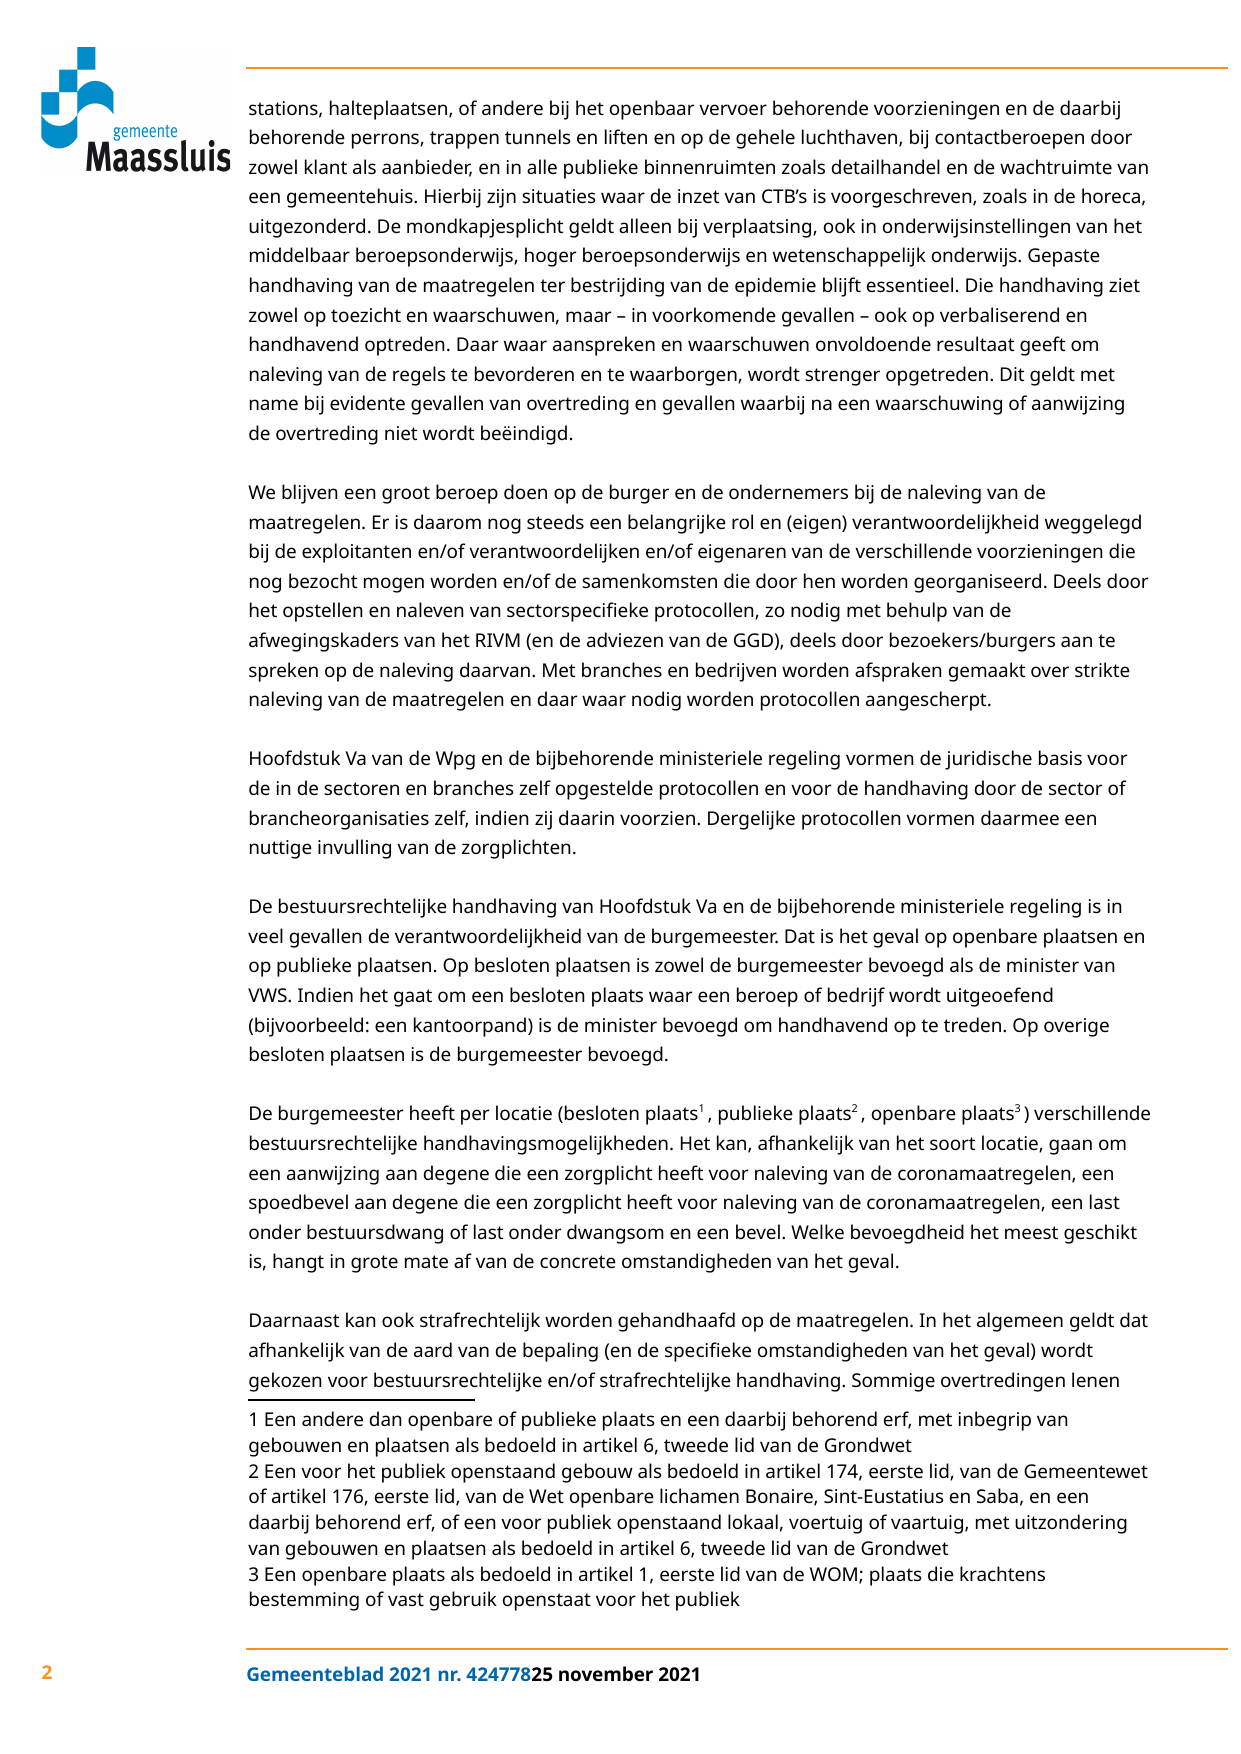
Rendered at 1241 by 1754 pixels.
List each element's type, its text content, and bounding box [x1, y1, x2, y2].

text Daarnaast kan ook strafrechtelijk worden gehandhaafd op de maatregelen. In het algemeen geldt dat afhankelijk van de aard van de bepaling (en de specifieke omstandigheden van het geval) wordt gekozen voor bestuursrechtelijke en/of strafrechtelijke handhaving. Sommige overtredingen lenen [248, 1308, 1152, 1393]
text Een openbare plaats als bedoeld in artikel 1, eerste lid van de WOM; plaats die krachtens bestemming of vast gebruik openstaat voor het publiek [248, 1561, 1152, 1612]
text stations, halteplaatsen, of andere bij het openbaar vervoer behorende voorzieningen en de daarbij behorende perrons, trappen tunnels en liften en op de gehele luchthaven, bij contactberoepen door zowel klant als aanbieder, en in alle publieke binnenruimten zoals detailhandel en de wachtruimte van een gemeentehuis. Hierbij zijn situaties waar de inzet van CTB’s is voorgeschreven, zoals in de horeca, uitgezonderd. De mondkapjesplicht geldt alleen bij verplaatsing, ook in onderwijsinstellingen van het middelbaar beroepsonderwijs, hoger beroepsonderwijs en wetenschappelijk onderwijs. Gepaste handhaving van de maatregelen ter bestrijding van de epidemie blijft essentieel. Die handhaving ziet zowel op toezicht en waarschuwen, maar – in voorkomende gevallen – ook op verbaliserend en handhavend optreden. Daar waar aanspreken en waarschuwen onvoldoende resultaat geeft om naleving van de regels te bevorderen en te waarborgen, wordt strenger opgetreden. Dit geldt met name bij evidente gevallen van overtreding en gevallen waarbij na een waarschuwing of aanwijzing de overtreding niet wordt beëindigd. [248, 95, 1152, 446]
text We blijven een groot beroep doen op de burger en de ondernemers bij de naleving van de maatregelen. Er is daarom nog steeds een belangrijke rol en (eigen) verantwoordelijkheid weggelegd bij de exploitanten en/of verantwoordelijken en/of eigenaren van de verschillende voorzieningen die nog bezocht mogen worden en/of de samenkomsten die door hen worden georganiseerd. Deels door het opstellen en naleven van sectorspecifieke protocollen, zo nodig met behulp van de afwegingskaders van het RIVM (en de adviezen van de GGD), deels door bezoekers/burgers aan te spreken op de naleving daarvan. Met branches en bedrijven worden afspraken gemaakt over strikte naleving van de maatregelen en daar waar nodig worden protocollen aangescherpt. [248, 479, 1152, 712]
picture [41, 47, 231, 172]
text Hoofdstuk Va van de Wpg en de bijbehorende ministeriele regeling vormen de juridische basis voor de in de sectoren en branches zelf opgestelde protocollen en voor de handhaving door de sector of brancheorganisaties zelf, indien zij daarin voorzien. Dergelijke protocollen vormen daarmee een nuttige invulling van de zorgplichten. [248, 746, 1152, 860]
text Een andere dan openbare of publieke plaats en een daarbij behorend erf, met inbegrip van gebouwen en plaatsen als bedoeld in artikel 6, tweede lid van de Grondwet [248, 1406, 1152, 1458]
text De burgemeester heeft per locatie (besloten plaats, publieke plaats, openbare plaats) verschillende bestuursrechtelijke handhavingsmogelijkheden. Het kan, afhankelijk van het soort locatie, gaan om een aanwijzing aan degene die een zorgplicht heeft voor naleving van de coronamaatregelen, een spoedbevel aan degene die een zorgplicht heeft voor naleving van de coronamaatregelen, een last onder bestuursdwang of last onder dwangsom en een bevel. Welke bevoegdheid het meest geschikt is, hangt in grote mate af van de concrete omstandigheden van het geval. [248, 1101, 1152, 1274]
picture [41, 47, 77, 92]
text Een voor het publiek openstaand gebouw als bedoeld in artikel 174, eerste lid, van de Gemeentewet of artikel 176, eerste lid, van de Wet openbare lichamen Bonaire, Sint-Eustatius en Saba, en een daarbij behorend erf, of een voor publiek openstaand lokaal, voertuig of vaartuig, met uitzondering van gebouwen en plaatsen als bedoeld in artikel 6, tweede lid van de Grondwet [248, 1458, 1152, 1561]
text De bestuursrechtelijke handhaving van Hoofdstuk Va en de bijbehorende ministeriele regeling is in veel gevallen de verantwoordelijkheid van de burgemeester. Dat is het geval op openbare plaatsen en op publieke plaatsen. Op besloten plaatsen is zowel de burgemeester bevoegd als de minister van VWS. Indien het gaat om een besloten plaats waar een beroep of bedrijf wordt uitgeoefend (bijvoorbeeld: een kantoorpand) is de minister bevoegd om handhavend op te treden. Op overige besloten plaatsen is de burgemeester bevoegd. [248, 893, 1152, 1067]
